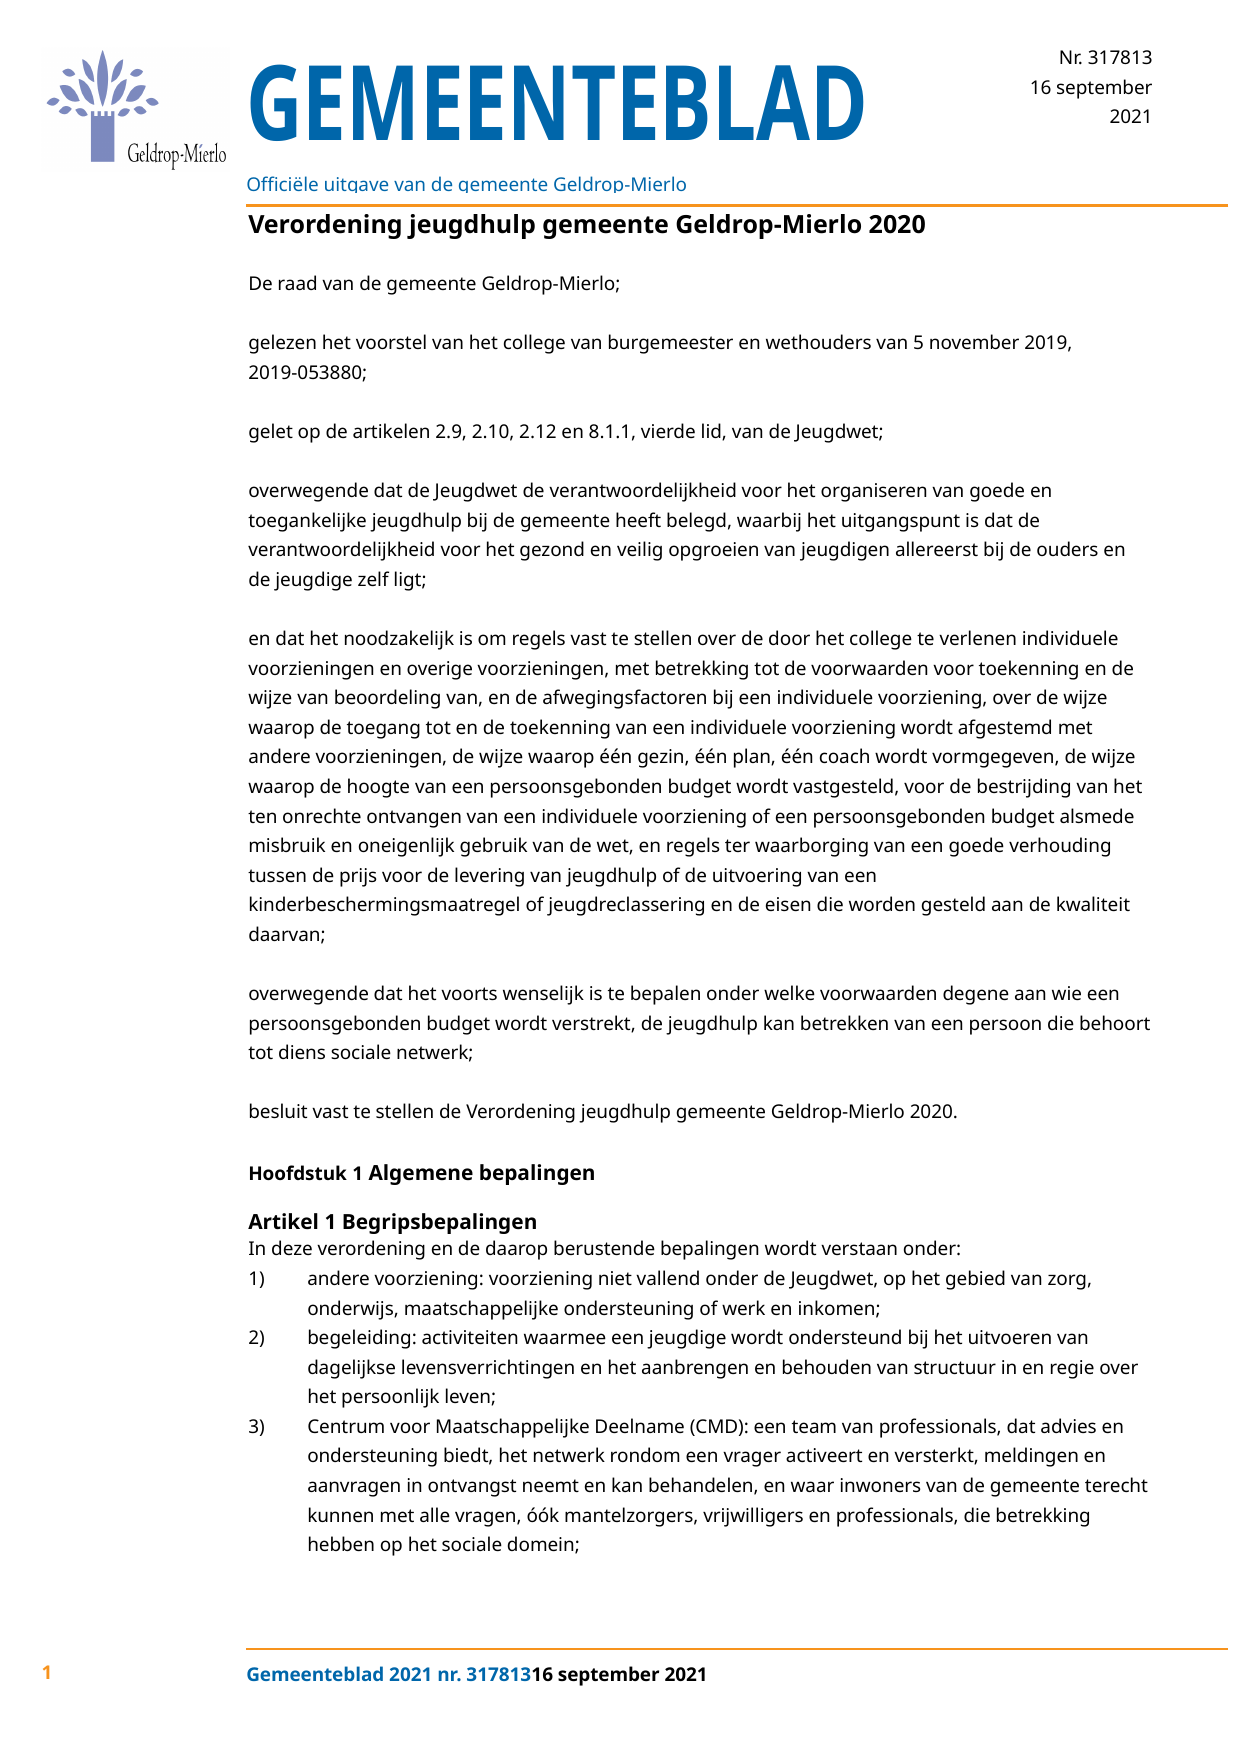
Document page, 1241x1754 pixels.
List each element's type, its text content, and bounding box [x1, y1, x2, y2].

text In deze verordening en de daarop berustende bepalingen wordt verstaan onder: [248, 1236, 1152, 1261]
text Artikel 1 Begripsbepalingen [248, 1207, 1152, 1236]
list andere voorziening: voorziening niet vallend onder de Jeugdwet, op het gebied van zorg, onderwijs, maatschappelijke ondersteuning of werk en inkomen; [248, 1265, 1152, 1320]
text en dat het noodzakelijk is om regels vast te stellen over de door het college te verlenen individuele voorzieningen en overige voorzieningen, met betrekking tot de voorwaarden voor toekenning en de wijze van beoordeling van, en de afwegingsfactoren bij een individuele voorziening, over de wijze waarop de toegang tot en de toekenning van een individuele voorziening wordt afgestemd met andere voorzieningen, de wijze waarop één gezin, één plan, één coach wordt vormgegeven, de wijze waarop de hoogte van een persoonsgebonden budget wordt vastgesteld, voor de bestrijding van het ten onrechte ontvangen van een individuele voorziening of een persoonsgebonden budget alsmede misbruik en oneigenlijk gebruik van de wet, en regels ter waarborging van een goede verhouding tussen de prijs voor de levering van jeugdhulp of de uitvoering van een kinderbeschermingsmaatregel of jeugdreclassering en de eisen die worden gesteld aan de kwaliteit daarvan; [248, 625, 1152, 947]
text overwegende dat de Jeugdwet de verantwoordelijkheid voor het organiseren van goede en toegankelijke jeugdhulp bij de gemeente heeft belegd, waarbij het uitgangspunt is dat de verantwoordelijkheid voor het gezond en veilig opgroeien van jeugdigen allereerst bij de ouders en de jeugdige zelf ligt; [248, 477, 1152, 592]
list Centrum voor Maatschappelijke Deelname (CMD): een team van professionals, dat advies en ondersteuning biedt, het netwerk rondom een vrager activeert en versterkt, meldingen en aanvragen in ontvangst neemt en kan behandelen, en waar inwoners van de gemeente terecht kunnen met alle vragen, óók mantelzorgers, vrijwilligers en professionals, die betrekking hebben op het sociale domein; [248, 1413, 1152, 1557]
text gelezen het voorstel van het college van burgemeester en wethouders van 5 november 2019, [248, 329, 1152, 355]
text overwegende dat het voorts wenselijk is te bepalen onder welke voorwaarden degene aan wie een persoonsgebonden budget wordt verstrekt, de jeugdhulp kan betrekken van een persoon die behoort tot diens sociale netwerk; [248, 980, 1152, 1065]
text De raad van de gemeente Geldrop-Mierlo; [248, 270, 1152, 296]
text Verordening jeugdhulp gemeente Geldrop-Mierlo 2020 [248, 207, 1152, 241]
text Hoofdstuk 1 Algemene bepalingen [248, 1158, 1152, 1186]
list begeleiding: activiteiten waarmee een jeugdige wordt ondersteund bij het uitvoeren van dagelijkse levensverrichtingen en het aanbrengen en behouden van structuur in en regie over het persoonlijk leven; [248, 1324, 1152, 1409]
text 2019-053880; [248, 359, 1152, 385]
picture [41, 47, 231, 172]
text gelet op de artikelen 2.9, 2.10, 2.12 en 8.1.1, vierde lid, van de Jeugdwet; [248, 418, 1152, 444]
text besluit vast te stellen de Verordening jeugdhulp gemeente Geldrop-Mierlo 2020. [248, 1099, 1152, 1124]
